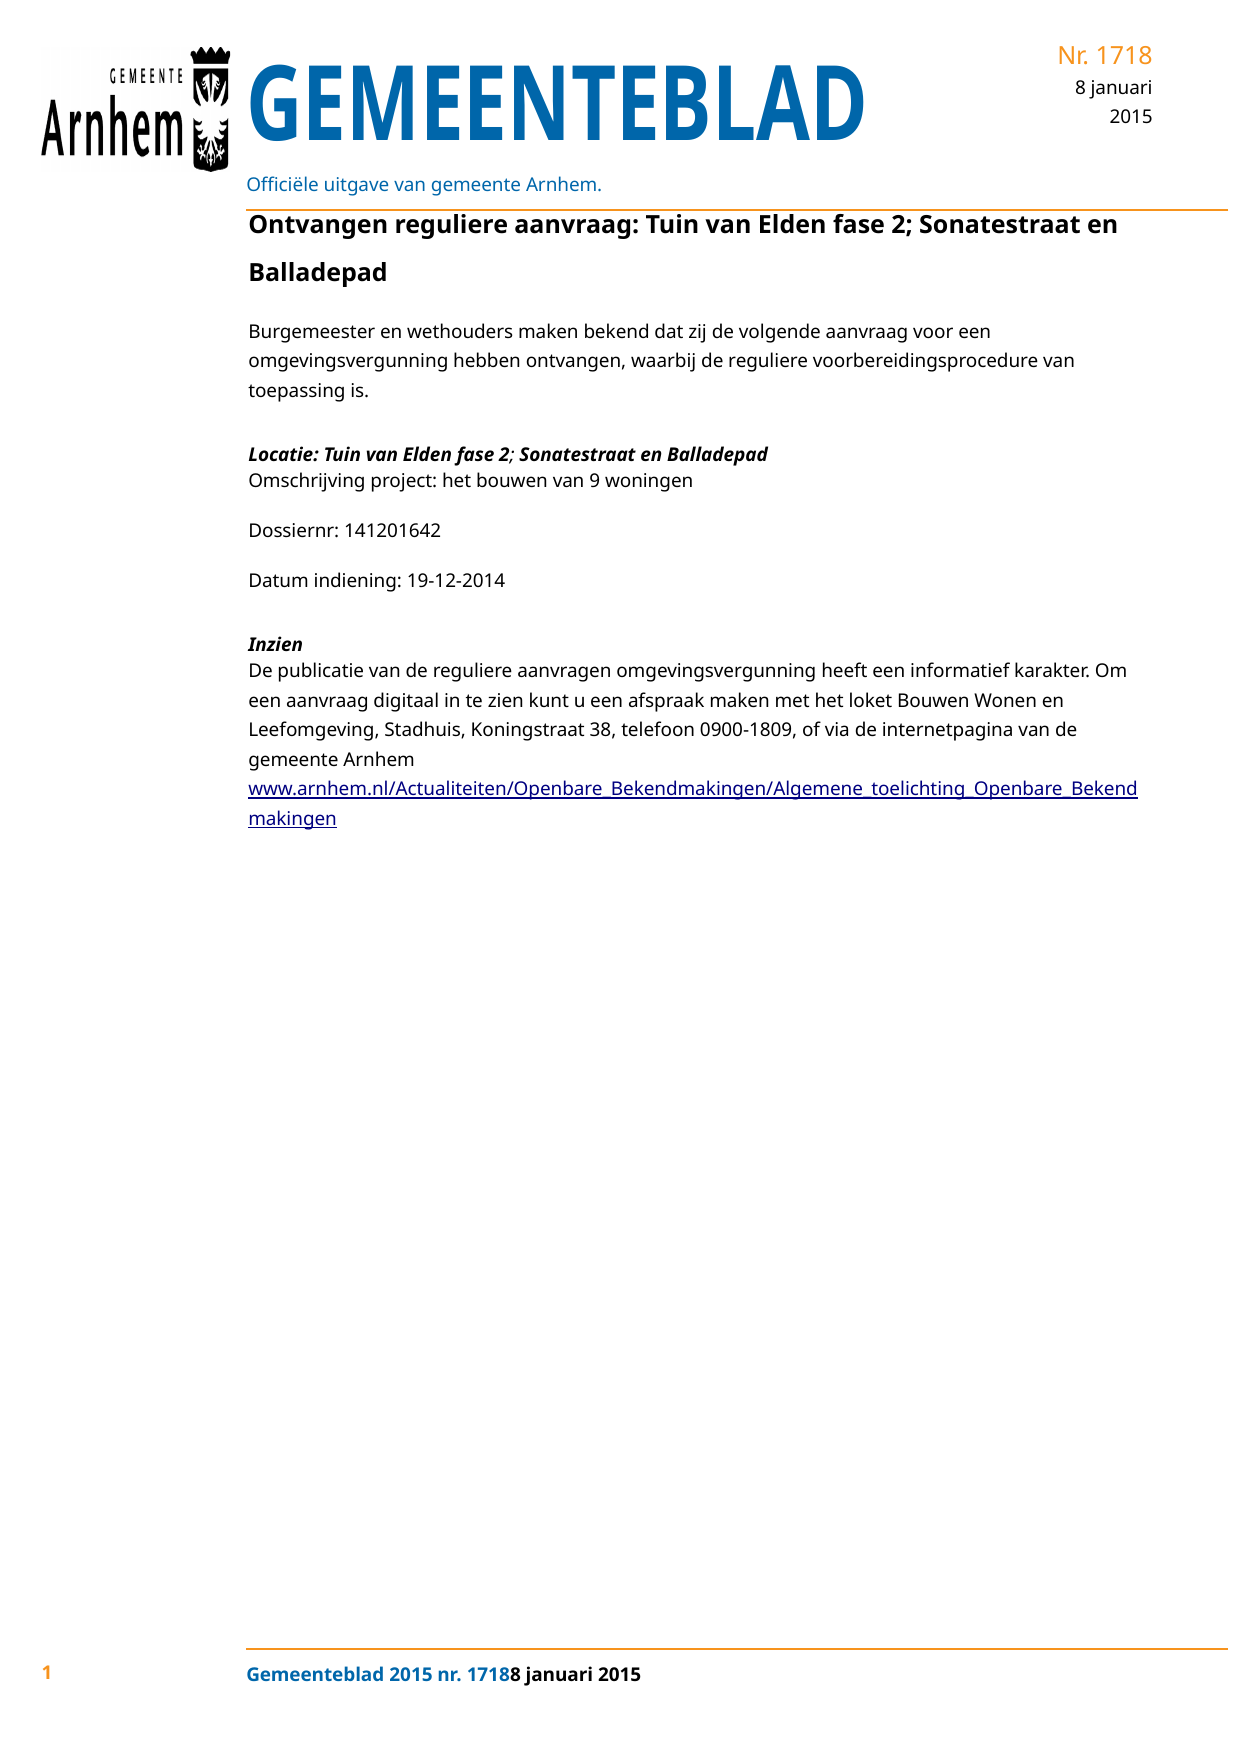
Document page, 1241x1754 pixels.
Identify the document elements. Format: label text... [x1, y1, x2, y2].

text De publicatie van de reguliere aanvragen omgevingsvergunning heeft een informatief karakter. Om een aanvraag digitaal in te zien kunt u een afspraak maken met het loket Bouwen Wonen en Leefomgeving, Stadhuis, Koningstraat 38, telefoon 0900-1809, of via de internetpagina van de gemeente Arnhem www.arnhem.nl/Actualiteiten/Openbare_Bekendmakingen/Algemene_toelichting_Openbare_Bekendmakingen [248, 657, 1152, 831]
text Ontvangen reguliere aanvraag: Tuin van Elden fase 2; Sonatestraat en Balladepad [248, 211, 1152, 288]
text Dossiernr: 141201642 [248, 517, 1152, 543]
text Inzien [248, 632, 1152, 657]
picture [41, 47, 231, 172]
text Burgemeester en wethouders maken bekend dat zij de volgende aanvraag voor een omgevingsvergunning hebben ontvangen, waarbij de reguliere voorbereidingsprocedure van toepassing is. [248, 318, 1152, 403]
text Locatie: Tuin van Elden fase 2; Sonatestraat en Balladepad [248, 441, 1152, 467]
text Datum indiening: 19-12-2014 [248, 568, 1152, 593]
text Omschrijving project: het bouwen van 9 woningen [248, 467, 1152, 492]
